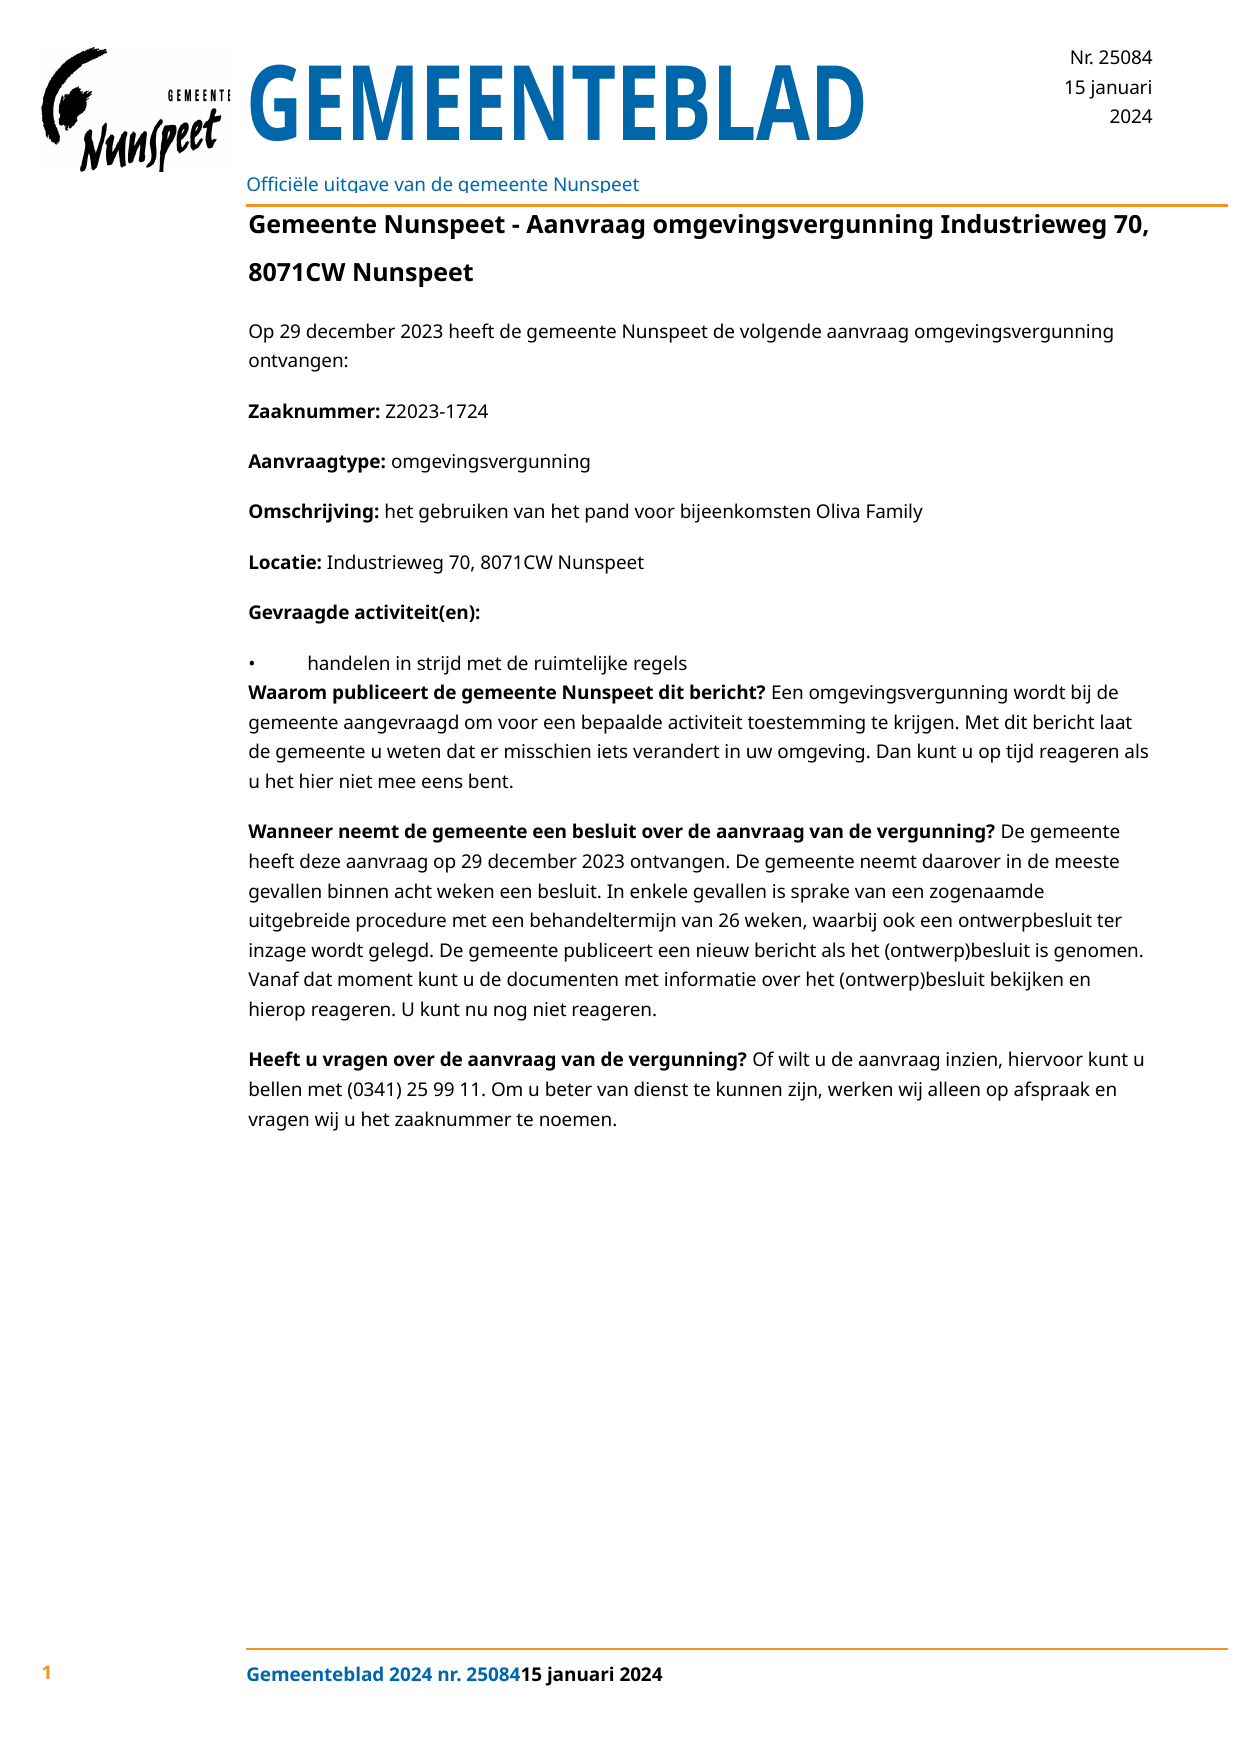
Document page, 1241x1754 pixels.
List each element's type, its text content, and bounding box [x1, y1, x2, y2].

text Locatie: Industrieweg 70, 8071CW Nunspeet [248, 549, 1152, 575]
text Heeft u vragen over de aanvraag van de vergunning? Of wilt u de aanvraag inzien, hiervoor kunt u bellen met (0341) 25 99 11. Om u beter van dienst te kunnen zijn, werken wij alleen op afspraak en vragen wij u het zaaknummer te noemen. [248, 1047, 1152, 1132]
text Wanneer neemt de gemeente een besluit over de aanvraag van de vergunning? De gemeente heeft deze aanvraag op 29 december 2023 ontvangen. De gemeente neemt daarover in de meeste gevallen binnen acht weken een besluit. In enkele gevallen is sprake van een zogenaamde uitgebreide procedure met een behandeltermijn van 26 weken, waarbij ook een ontwerpbesluit ter inzage wordt gelegd. De gemeente publiceert een nieuw bericht als het (ontwerp)besluit is genomen. Vanaf dat moment kunt u de documenten met informatie over het (ontwerp)besluit bekijken en hierop reageren. U kunt nu nog niet reageren. [248, 819, 1152, 1022]
text Gemeente Nunspeet - Aanvraag omgevingsvergunning Industrieweg 70, 8071CW Nunspeet [248, 207, 1152, 288]
text Omschrijving: het gebruiken van het pand voor bijeenkomsten Oliva Family [248, 499, 1152, 524]
picture [41, 47, 231, 172]
text Waarom publiceert de gemeente Nunspeet dit bericht? Een omgevingsvergunning wordt bij de gemeente aangevraagd om voor een bepaalde activiteit toestemming te krijgen. Met dit bericht laat de gemeente u weten dat er misschien iets verandert in uw omgeving. Dan kunt u op tijd reageren als u het hier niet mee eens bent. [248, 679, 1152, 794]
text Zaaknummer: Z2023-1724 [248, 398, 1152, 424]
text Aanvraagtype: omgevingsvergunning [248, 448, 1152, 474]
text Op 29 december 2023 heeft de gemeente Nunspeet de volgende aanvraag omgevingsvergunning ontvangen: [248, 318, 1152, 373]
text Gevraagde activiteit(en): [248, 599, 1152, 625]
list handelen in strijd met de ruimtelijke regels [248, 650, 1152, 676]
